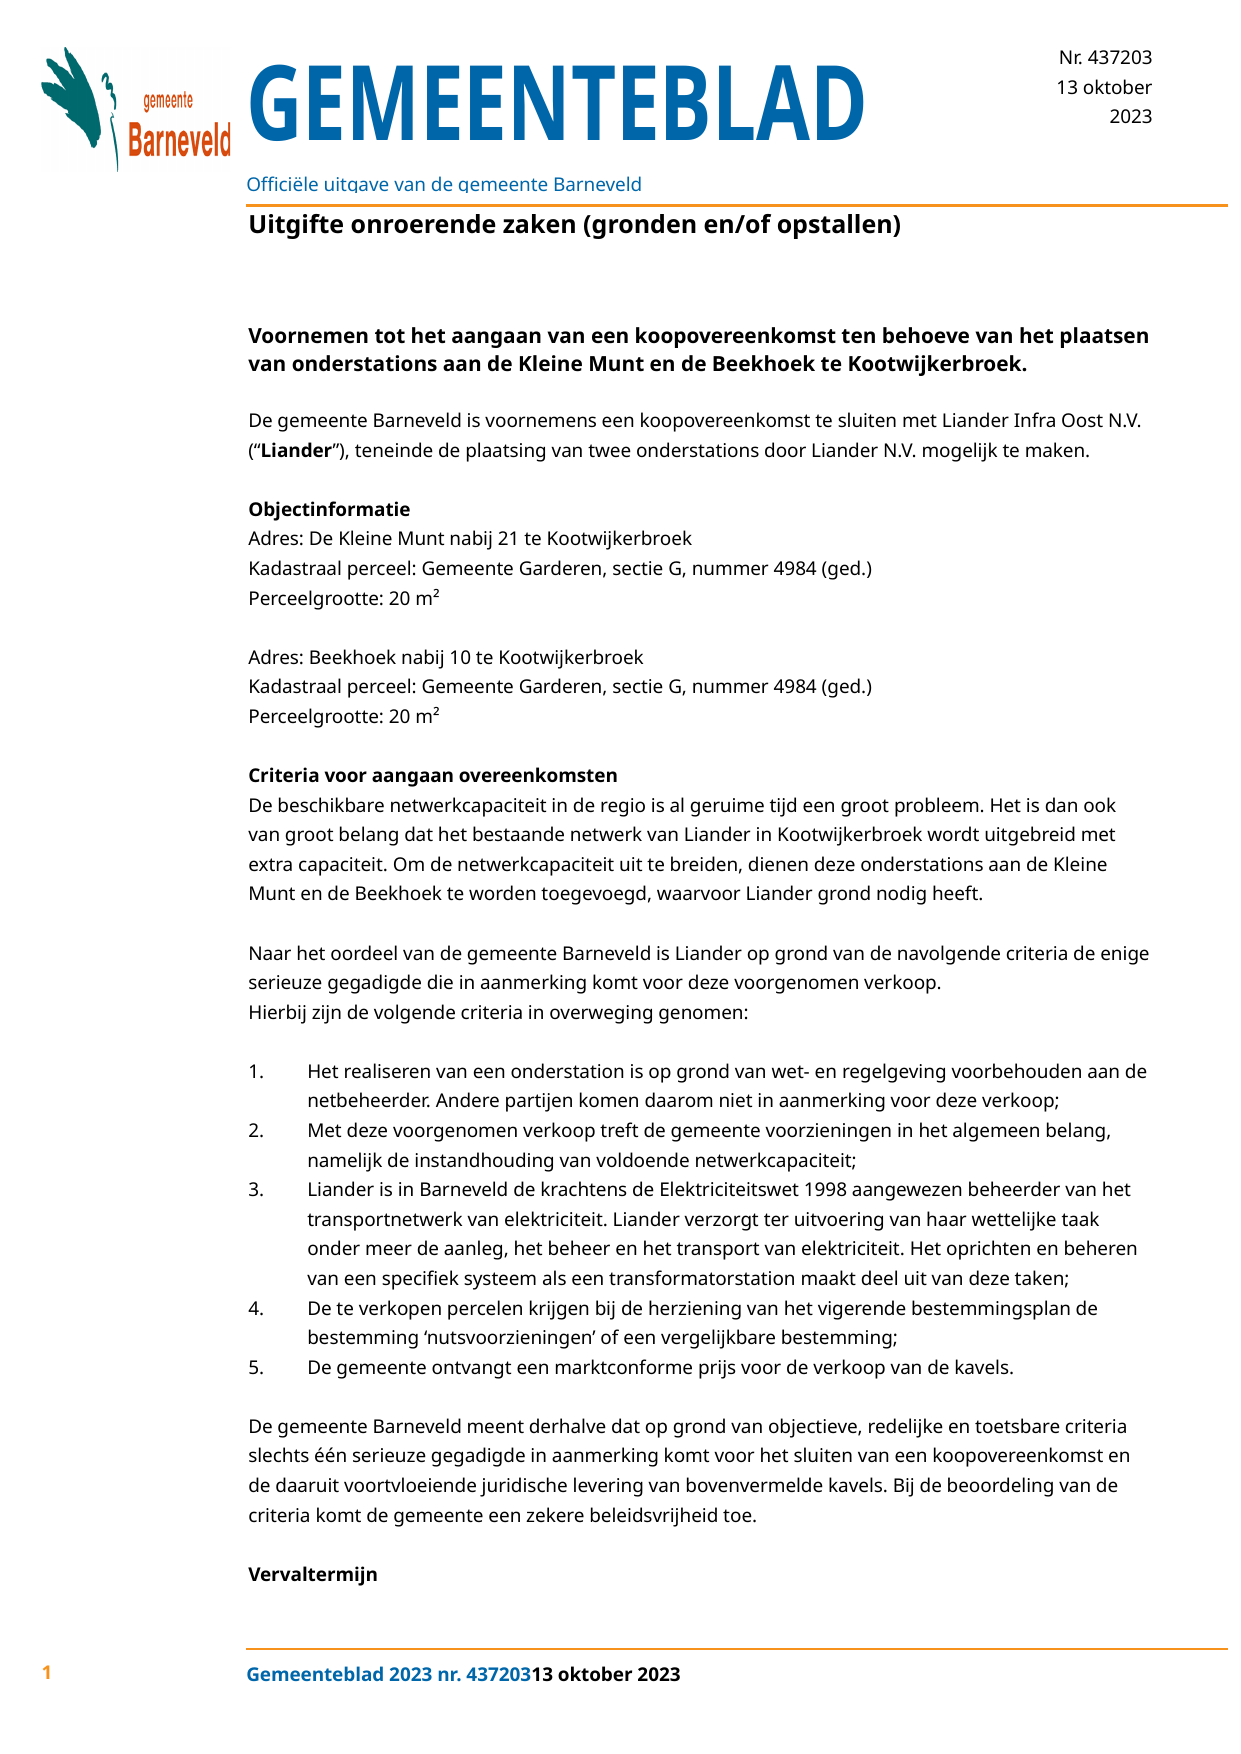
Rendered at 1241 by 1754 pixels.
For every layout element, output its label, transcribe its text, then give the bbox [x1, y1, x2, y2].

text Voornemen tot het aangaan van een koopovereenkomst ten behoeve van het plaatsen van onderstations aan de Kleine Munt en de Beekhoek te Kootwijkerbroek. [248, 321, 1152, 378]
text Vervaltermijn [248, 1561, 1152, 1587]
text Adres: De Kleine Munt nabij 21 te Kootwijkerbroek [248, 526, 1152, 551]
text Criteria voor aangaan overeenkomsten [248, 762, 1152, 788]
list Het realiseren van een onderstation is op grond van wet- en regelgeving voorbehouden aan de netbeheerder. Andere partijen komen daarom niet in aanmerking voor deze verkoop; [248, 1058, 1152, 1113]
list De gemeente ontvangt een marktconforme prijs voor de verkoop van de kavels. [248, 1354, 1152, 1379]
text Objectinformatie [248, 496, 1152, 522]
list Met deze voorgenomen verkoop treft de gemeente voorzieningen in het algemeen belang, namelijk de instandhouding van voldoende netwerkcapaciteit; [248, 1117, 1152, 1172]
text Hierbij zijn de volgende criteria in overweging genomen: [248, 999, 1152, 1024]
text Perceelgrootte: 20 m² [248, 703, 1152, 729]
text De beschikbare netwerkcapaciteit in de regio is al geruime tijd een groot probleem. Het is dan ook van groot belang dat het bestaande netwerk van Liander in Kootwijkerbroek wordt uitgebreid met extra capaciteit. Om de netwerkcapaciteit uit te breiden, dienen deze onderstations aan de Kleine Munt en de Beekhoek te worden toegevoegd, waarvoor Liander grond nodig heeft. [248, 792, 1152, 906]
text Adres: Beekhoek nabij 10 te Kootwijkerbroek [248, 644, 1152, 669]
text Kadastraal perceel: Gemeente Garderen, sectie G, nummer 4984 (ged.) [248, 555, 1152, 581]
picture [41, 47, 231, 172]
text De gemeente Barneveld meent derhalve dat op grond van objectieve, redelijke en toetsbare criteria slechts één serieuze gegadigde in aanmerking komt voor het sluiten van een koopovereenkomst en de daaruit voortvloeiende juridische levering van bovenvermelde kavels. Bij de beoordeling van de criteria komt de gemeente een zekere beleidsvrijheid toe. [248, 1413, 1152, 1527]
text Uitgifte onroerende zaken (gronden en/of opstallen) [248, 207, 1152, 241]
text Naar het oordeel van de gemeente Barneveld is Liander op grond van de navolgende criteria de enige serieuze gegadigde die in aanmerking komt voor deze voorgenomen verkoop. [248, 940, 1152, 995]
text Kadastraal perceel: Gemeente Garderen, sectie G, nummer 4984 (ged.) [248, 673, 1152, 699]
text Perceelgrootte: 20 m² [248, 585, 1152, 610]
text De gemeente Barneveld is voornemens een koopovereenkomst te sluiten met Liander Infra Oost N.V. (“Liander”), teneinde de plaatsing van twee onderstations door Liander N.V. mogelijk te maken. [248, 407, 1152, 462]
list Liander is in Barneveld de krachtens de Elektriciteitswet 1998 aangewezen beheerder van het transportnetwerk van elektriciteit. Liander verzorgt ter uitvoering van haar wettelijke taak onder meer de aanleg, het beheer en het transport van elektriciteit. Het oprichten en beheren van een specifiek systeem als een transformatorstation maakt deel uit van deze taken; [248, 1176, 1152, 1291]
list De te verkopen percelen krijgen bij de herziening van het vigerende bestemmingsplan de bestemming ‘nutsvoorzieningen’ of een vergelijkbare bestemming; [248, 1295, 1152, 1350]
